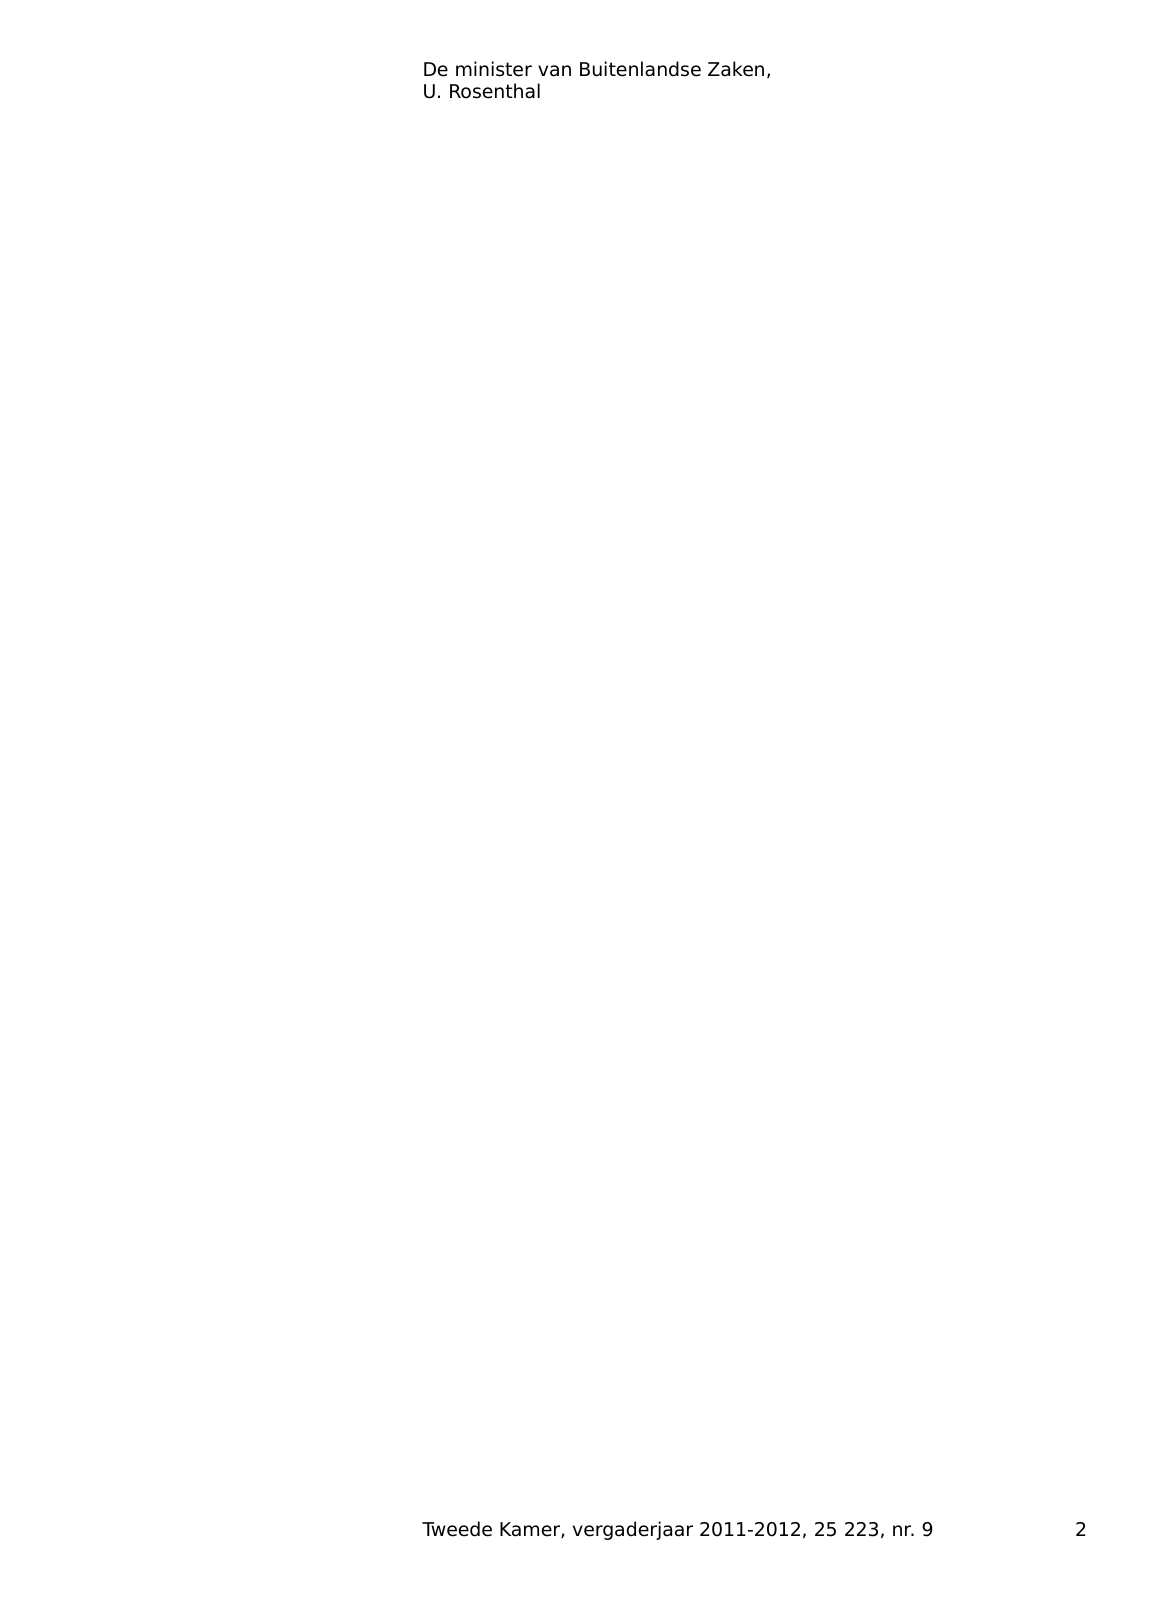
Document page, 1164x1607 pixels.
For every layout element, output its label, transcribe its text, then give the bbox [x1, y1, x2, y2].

text De minister van Buitenlandse Zaken, U. Rosenthal [422, 59, 1087, 103]
